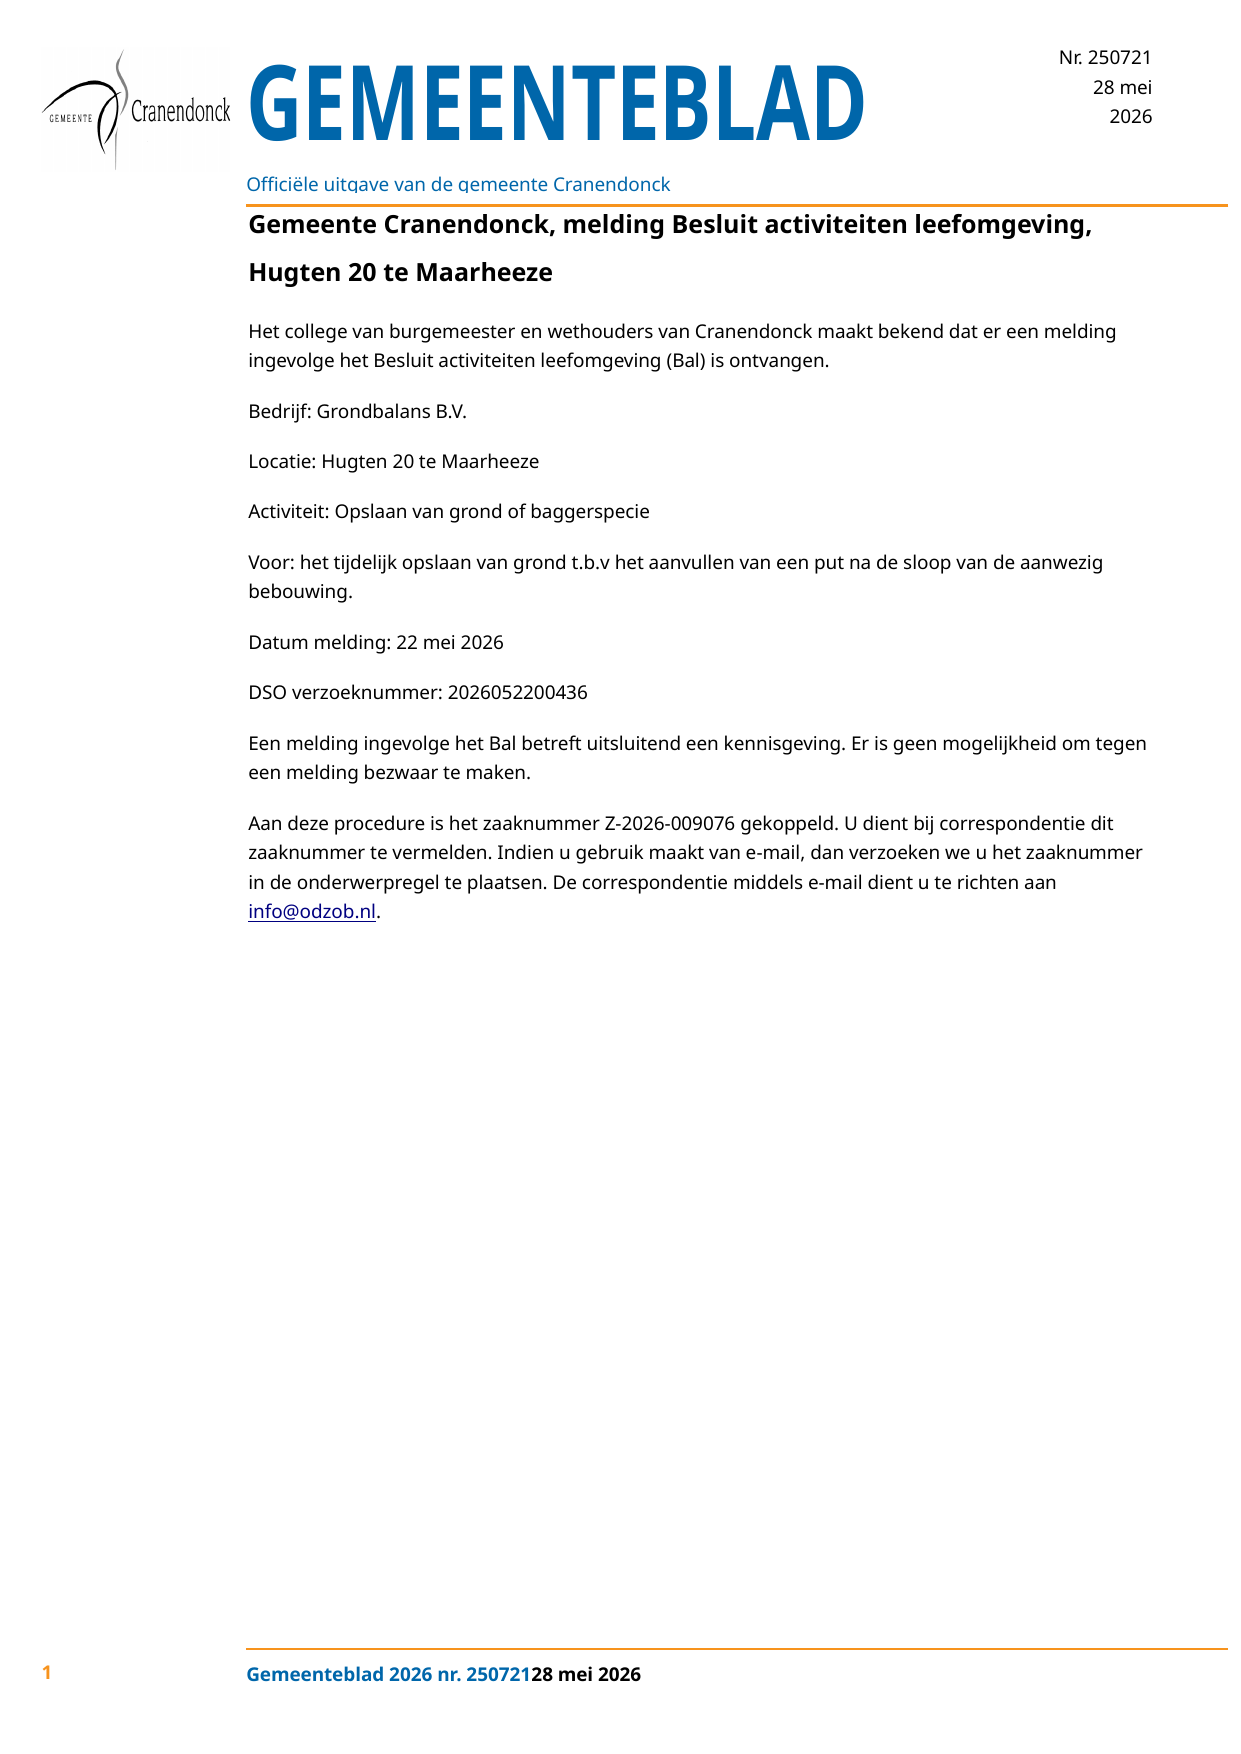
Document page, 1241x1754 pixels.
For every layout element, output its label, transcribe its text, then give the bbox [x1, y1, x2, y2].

text Aan deze procedure is het zaaknummer Z-2026-009076 gekoppeld. U dient bij correspondentie dit zaaknummer te vermelden. Indien u gebruik maakt van e-mail, dan verzoeken we u het zaaknummer in de onderwerpregel te plaatsen. De correspondentie middels e-mail dient u te richten aan info@odzob.nl. [248, 810, 1152, 924]
text Het college van burgemeester en wethouders van Cranendonck maakt bekend dat er een melding ingevolge het Besluit activiteiten leefomgeving (Bal) is ontvangen. [248, 318, 1152, 373]
text Gemeente Cranendonck, melding Besluit activiteiten leefomgeving, Hugten 20​ te Maarheeze [248, 207, 1152, 288]
text Een melding ingevolge het Bal betreft uitsluitend een kennisgeving. Er is geen mogelijkheid om tegen een melding bezwaar te maken. [248, 730, 1152, 785]
text Locatie: Hugten 20​ te Maarheeze [248, 448, 1152, 474]
picture [41, 47, 231, 172]
text Datum melding: 22 mei 2026 [248, 629, 1152, 655]
text DSO verzoeknummer: 2026052200436 [248, 679, 1152, 705]
text Voor: het tijdelijk opslaan van grond t.b.v het aanvullen van een put na de sloop van de aanwezig bebouwing. [248, 549, 1152, 604]
text Activiteit: Opslaan van grond of baggerspecie [248, 499, 1152, 524]
text Bedrijf: Grondbalans B.V. [248, 398, 1152, 424]
